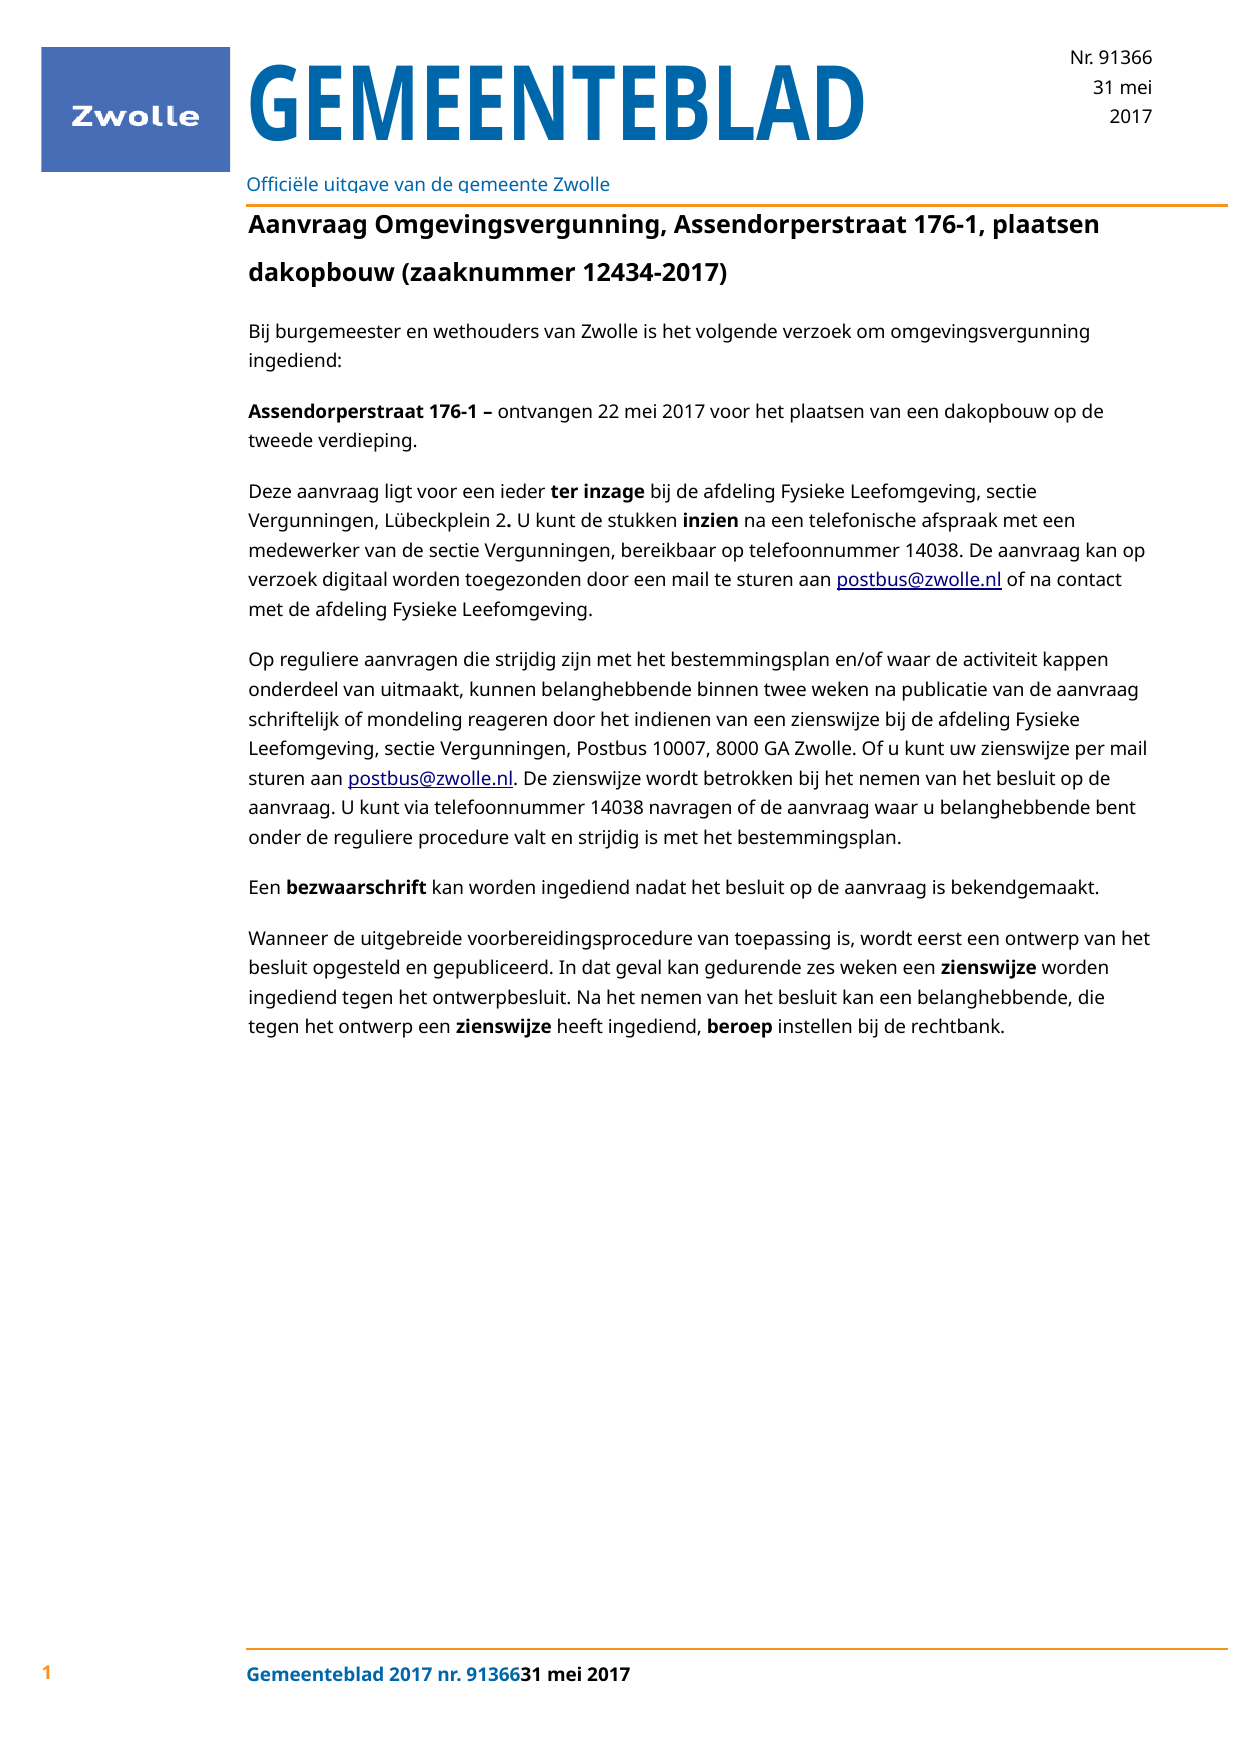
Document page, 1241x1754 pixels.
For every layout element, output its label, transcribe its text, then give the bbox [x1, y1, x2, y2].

text Op reguliere aanvragen die strijdig zijn met het bestemmingsplan en/of waar de activiteit kappen onderdeel van uitmaakt, kunnen belanghebbende binnen twee weken na publicatie van de aanvraag schriftelijk of mondeling reageren door het indienen van een zienswijze bij de afdeling Fysieke Leefomgeving, sectie Vergunningen, Postbus 10007, 8000 GA Zwolle. Of u kunt uw zienswijze per mail sturen aan postbus@zwolle.nl. De zienswijze wordt betrokken bij het nemen van het besluit op de aanvraag. U kunt via telefoonnummer 14038 navragen of de aanvraag waar u belanghebbende bent onder de reguliere procedure valt en strijdig is met het bestemmingsplan. [248, 647, 1152, 850]
text Aanvraag Omgevingsvergunning, Assendorperstraat 176-1, plaatsen dakopbouw (zaaknummer 12434-2017) [248, 207, 1152, 288]
text Deze aanvraag ligt voor een ieder ter inzage bij de afdeling Fysieke Leefomgeving, sectie Vergunningen, Lübeckplein 2. U kunt de stukken inzien na een telefonische afspraak met een medewerker van de sectie Vergunningen, bereikbaar op telefoonnummer 14038. De aanvraag kan op verzoek digitaal worden toegezonden door een mail te sturen aan postbus@zwolle.nl of na contact met de afdeling Fysieke Leefomgeving. [248, 478, 1152, 622]
text Assendorperstraat 176-1 – ontvangen 22 mei 2017 voor het plaatsen van een dakopbouw op de tweede verdieping. [248, 398, 1152, 453]
text Wanneer de uitgebreide voorbereidingsprocedure van toepassing is, wordt eerst een ontwerp van het besluit opgesteld en gepubliceerd. In dat geval kan gedurende zes weken een zienswijze worden ingediend tegen het ontwerpbesluit. Na het nemen van het besluit kan een belanghebbende, die tegen het ontwerp een zienswijze heeft ingediend, beroep instellen bij de rechtbank. [248, 925, 1152, 1039]
picture [41, 47, 231, 172]
text Bij burgemeester en wethouders van Zwolle is het volgende verzoek om omgevingsvergunning ingediend: [248, 318, 1152, 373]
text Een bezwaarschrift kan worden ingediend nadat het besluit op de aanvraag is bekendgemaakt. [248, 874, 1152, 900]
